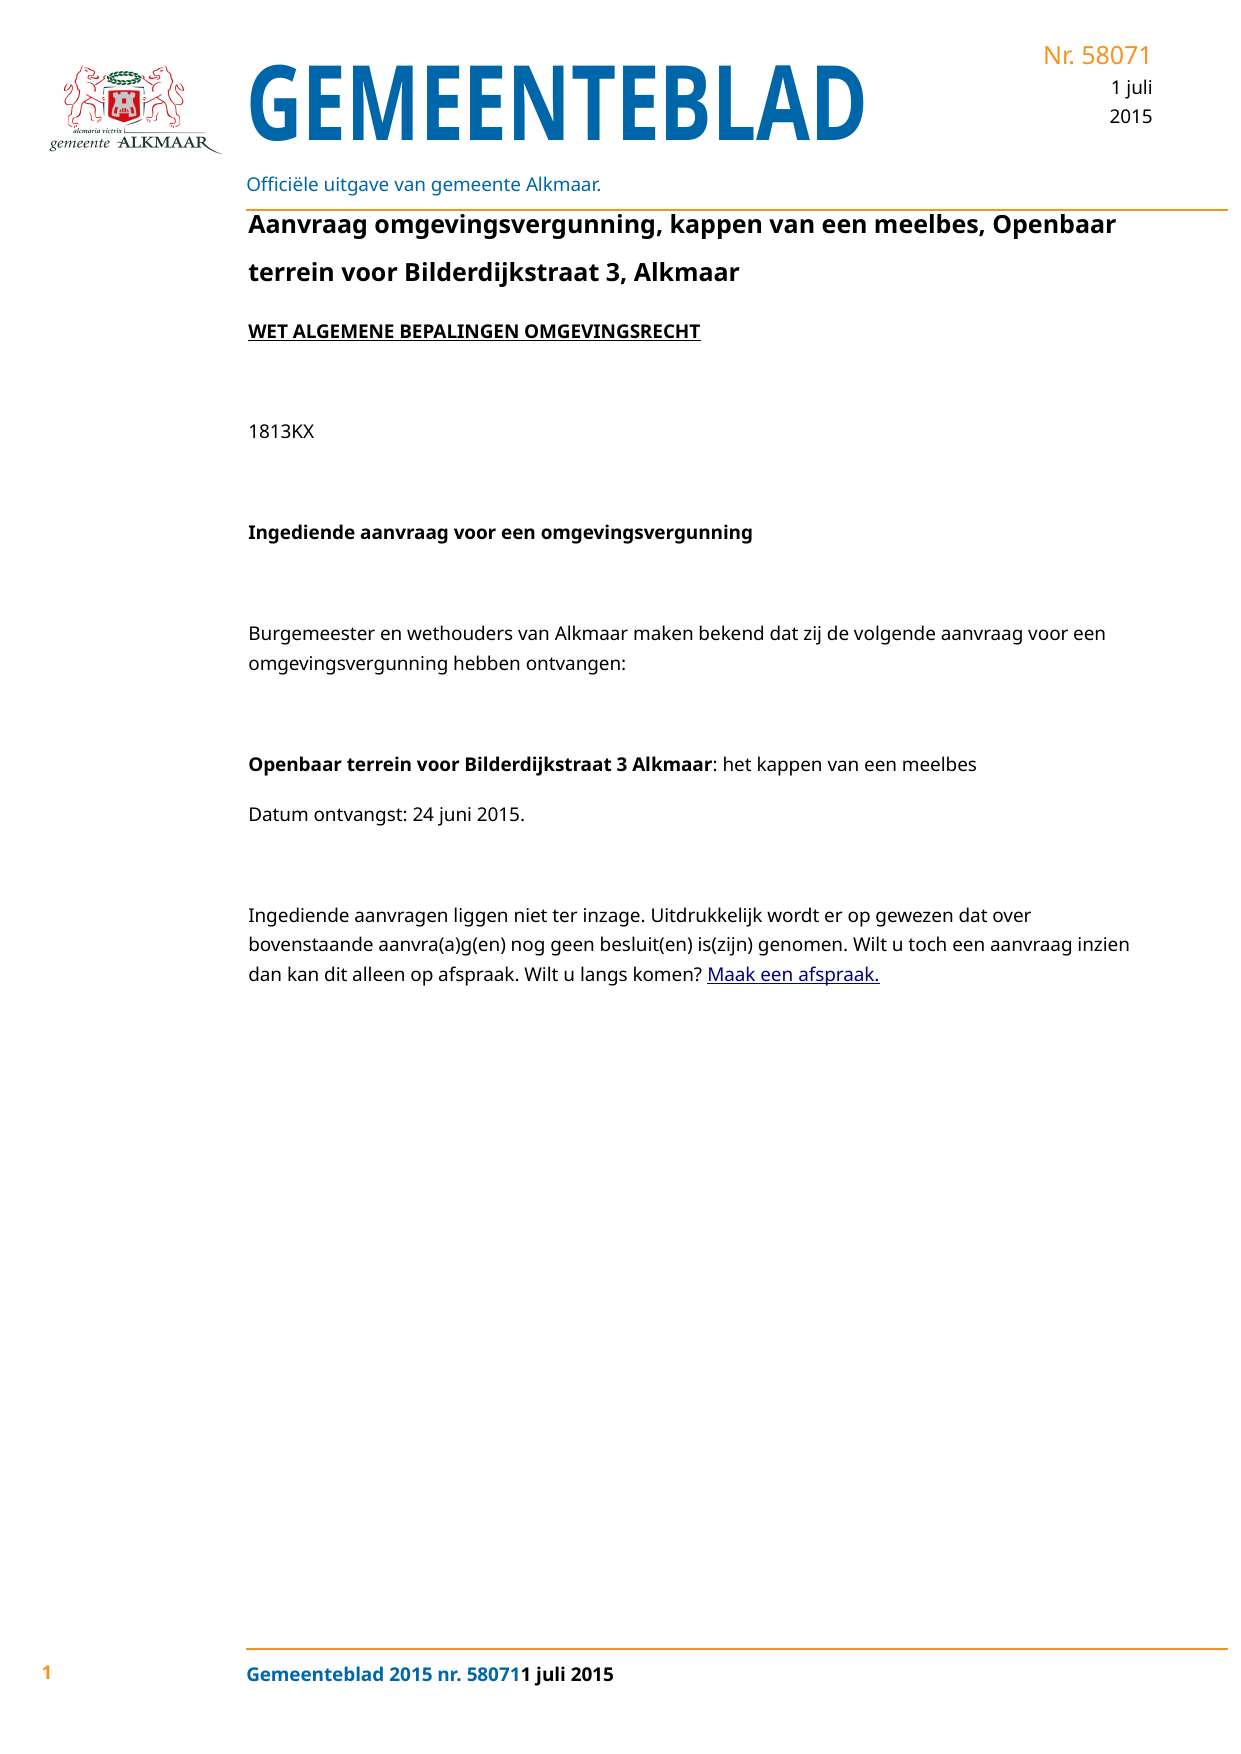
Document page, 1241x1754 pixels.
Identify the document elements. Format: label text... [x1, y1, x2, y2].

text Ingediende aanvragen liggen niet ter inzage. Uitdrukkelijk wordt er op gewezen dat over bovenstaande aanvra(a)g(en) nog geen besluit(en) is(zijn) genomen. Wilt u toch een aanvraag inzien dan kan dit alleen op afspraak. Wilt u langs komen? Maak een afspraak. [248, 902, 1152, 987]
picture [41, 47, 231, 172]
text WET ALGEMENE BEPALINGEN OMGEVINGSRECHT [248, 318, 1152, 344]
text Ingediende aanvraag voor een omgevingsvergunning [248, 519, 1152, 545]
text Openbaar terrein voor Bilderdijkstraat 3 Alkmaar: het kappen van een meelbes [248, 751, 1152, 777]
text 1813KX [248, 419, 1152, 444]
text Burgemeester en wethouders van Alkmaar maken bekend dat zij de volgende aanvraag voor een omgevingsvergunning hebben ontvangen: [248, 620, 1152, 676]
text Datum ontvangst: 24 juni 2015. [248, 801, 1152, 827]
text Aanvraag omgevingsvergunning, kappen van een meelbes, Openbaar terrein voor Bilderdijkstraat 3, Alkmaar [248, 211, 1152, 288]
